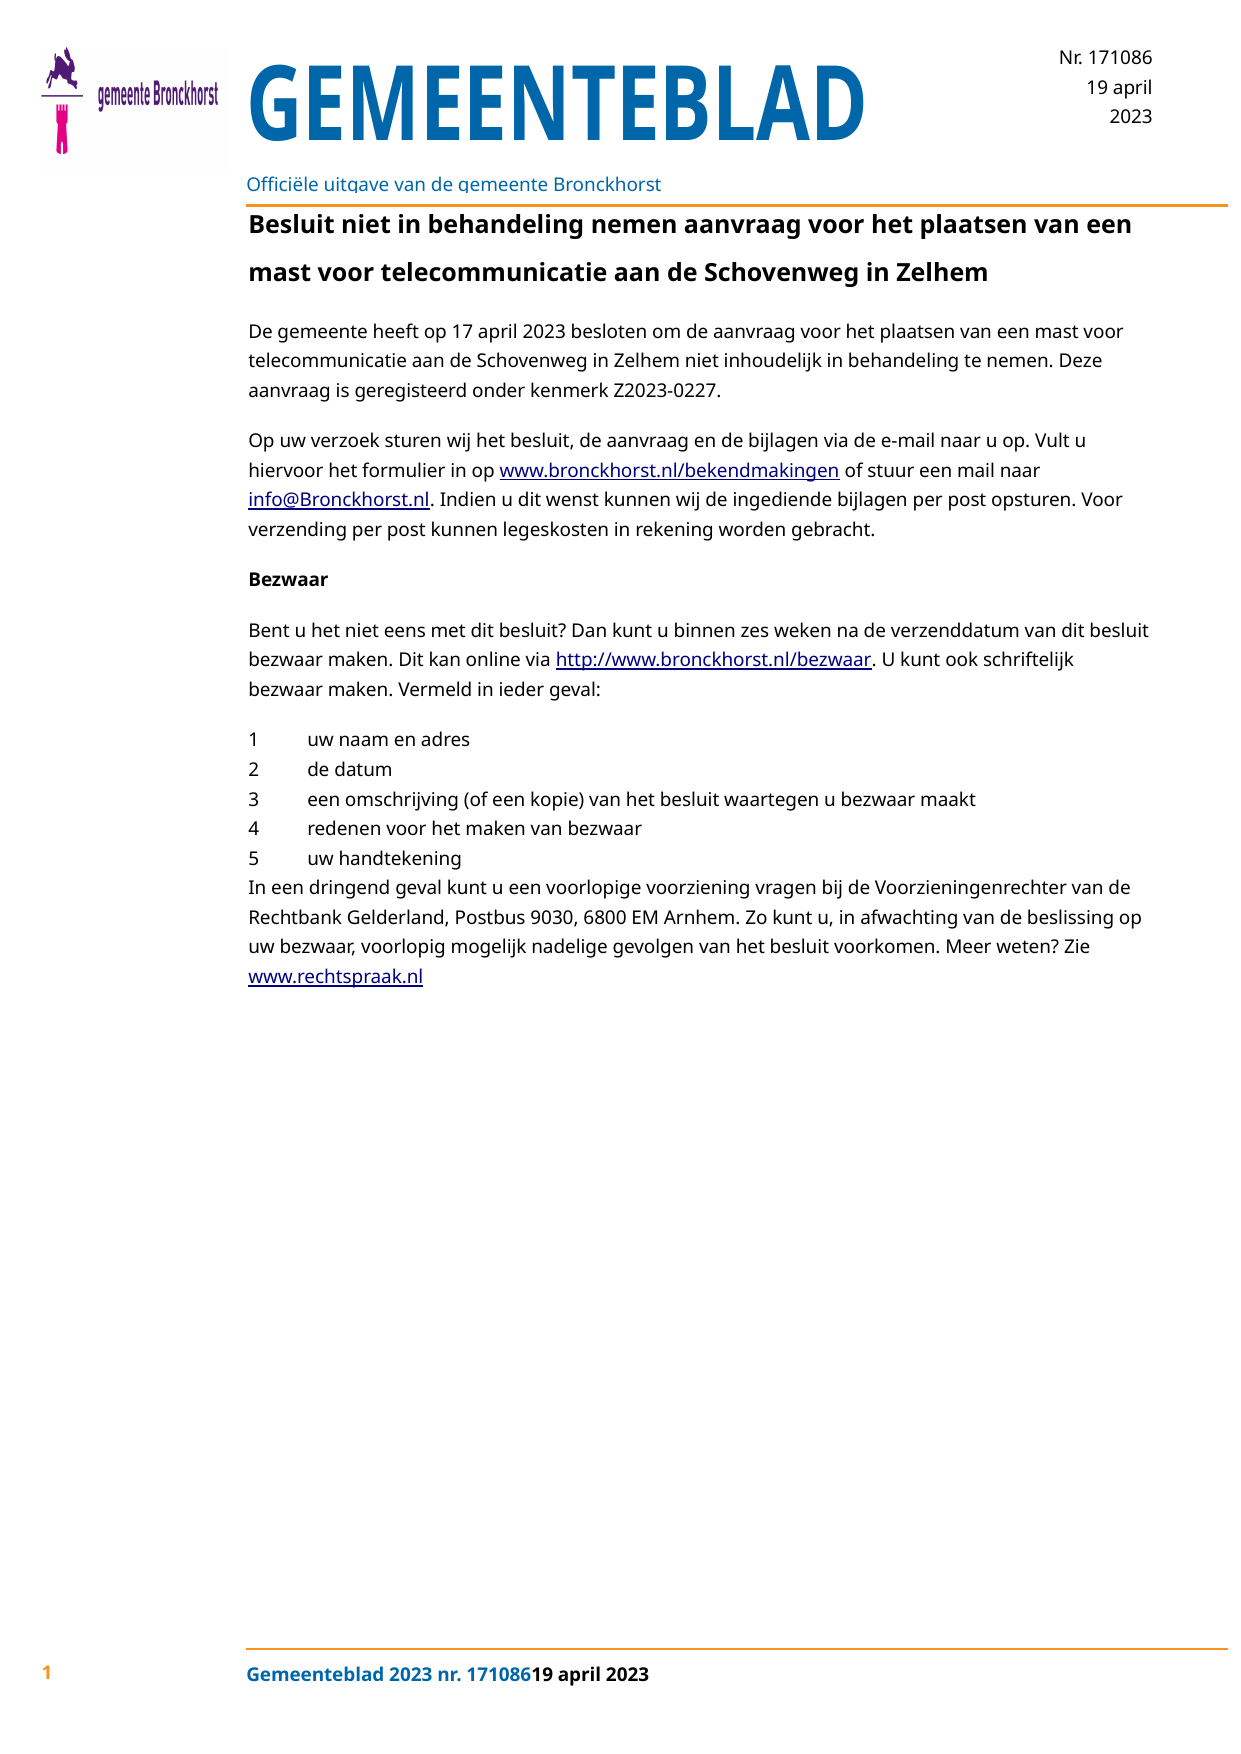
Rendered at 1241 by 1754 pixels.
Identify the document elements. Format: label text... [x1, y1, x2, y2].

text Bezwaar [248, 567, 1152, 592]
text In een dringend geval kunt u een voorlopige voorziening vragen bij de Voorzieningenrechter van de Rechtbank Gelderland, Postbus 9030, 6800 EM Arnhem. Zo kunt u, in afwachting van de beslissing op uw bezwaar, voorlopig mogelijk nadelige gevolgen van het besluit voorkomen. Meer weten? Zie www.rechtspraak.nl [248, 874, 1152, 989]
text Op uw verzoek sturen wij het besluit, de aanvraag en de bijlagen via de e-mail naar u op. Vult u hiervoor het formulier in op www.bronckhorst.nl/bekendmakingen of stuur een mail naar info@Bronckhorst.nl. Indien u dit wenst kunnen wij de ingediende bijlagen per post opsturen. Voor verzending per post kunnen legeskosten in rekening worden gebracht. [248, 427, 1152, 542]
list een omschrijving (of een kopie) van het besluit waartegen u bezwaar maakt [248, 786, 1152, 812]
text Bent u het niet eens met dit besluit? Dan kunt u binnen zes weken na de verzenddatum van dit besluit bezwaar maken. Dit kan online via http://www.bronckhorst.nl/bezwaar. U kunt ook schriftelijk bezwaar maken. Vermeld in ieder geval: [248, 617, 1152, 702]
picture [41, 47, 231, 172]
list uw handtekening [248, 845, 1152, 871]
list uw naam en adres [248, 727, 1152, 752]
text De gemeente heeft op 17 april 2023 besloten om de aanvraag voor het plaatsen van een mast voor telecommunicatie aan de Schovenweg in Zelhem niet inhoudelijk in behandeling te nemen. Deze aanvraag is geregisteerd onder kenmerk Z2023-0227. [248, 318, 1152, 403]
list redenen voor het maken van bezwaar [248, 815, 1152, 841]
text Besluit niet in behandeling nemen aanvraag voor het plaatsen van een mast voor telecommunicatie aan de Schovenweg in Zelhem [248, 207, 1152, 288]
list de datum [248, 756, 1152, 782]
